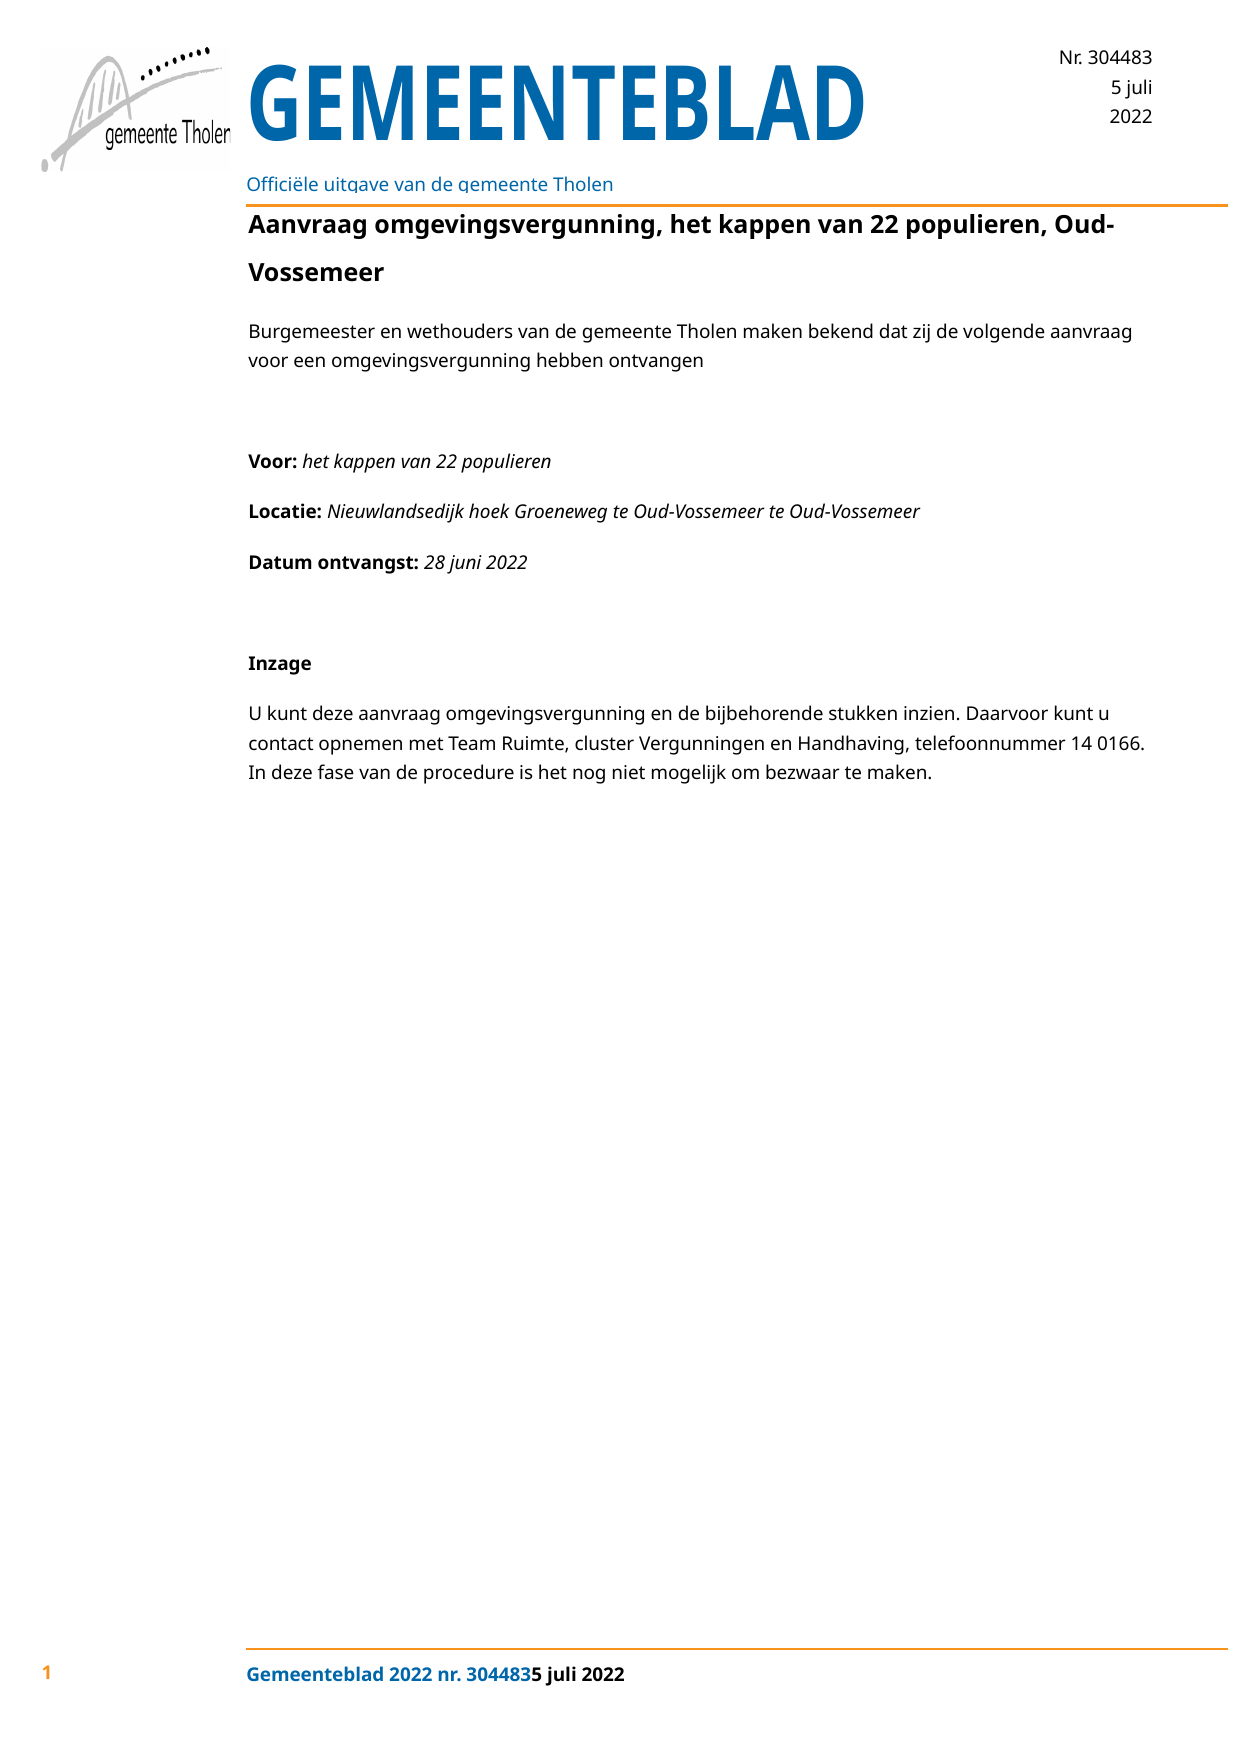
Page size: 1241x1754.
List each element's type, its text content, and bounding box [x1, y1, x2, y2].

text Datum ontvangst: 28 juni 2022 [248, 549, 1152, 575]
text Aanvraag omgevingsvergunning, het kappen van 22 populieren, Oud-Vossemeer [248, 207, 1152, 288]
text Burgemeester en wethouders van de gemeente Tholen maken bekend dat zij de volgende aanvraag voor een omgevingsvergunning hebben ontvangen [248, 318, 1152, 373]
text U kunt deze aanvraag omgevingsvergunning en de bijbehorende stukken inzien. Daarvoor kunt u contact opnemen met Team Ruimte, cluster Vergunningen en Handhaving, telefoonnummer 14 0166. In deze fase van de procedure is het nog niet mogelijk om bezwaar te maken. [248, 700, 1152, 785]
text Locatie: Nieuwlandsedijk hoek Groeneweg te Oud-Vossemeer te Oud-Vossemeer [248, 499, 1152, 524]
picture [41, 47, 231, 172]
text Inzage [248, 650, 1152, 676]
text Voor: het kappen van 22 populieren [248, 448, 1152, 474]
